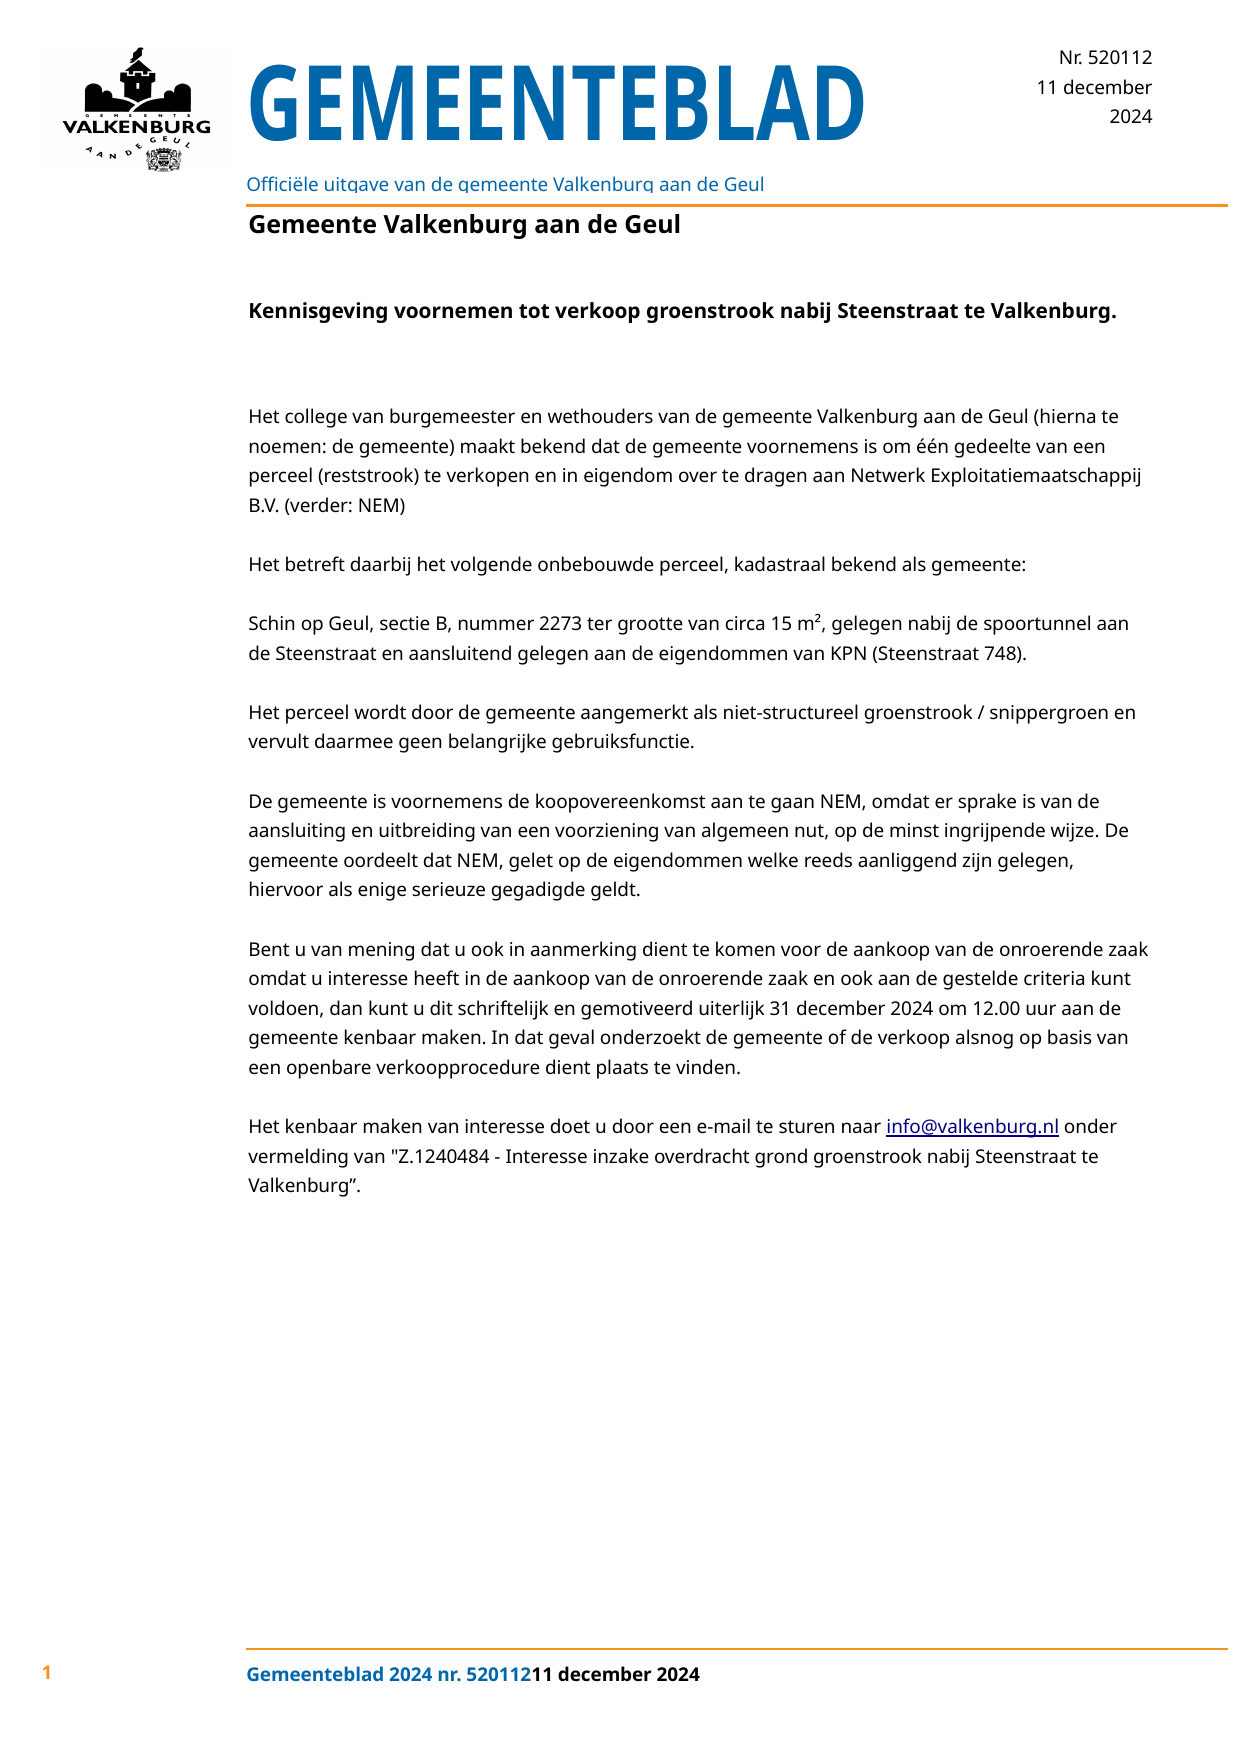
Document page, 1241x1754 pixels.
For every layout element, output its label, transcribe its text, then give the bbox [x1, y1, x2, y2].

text Het kenbaar maken van interesse doet u door een e-mail te sturen naar info@valkenburg.nl onder vermelding van "Z.1240484 - Interesse inzake overdracht grond groenstrook nabij Steenstraat te Valkenburg”. [248, 1113, 1152, 1198]
text Het college van burgemeester en wethouders van de gemeente Valkenburg aan de Geul (hierna te noemen: de gemeente) maakt bekend dat de gemeente voornemens is om één gedeelte van een perceel (reststrook) te verkopen en in eigendom over te dragen aan Netwerk Exploitatiemaatschappij B.V. (verder: NEM) [248, 403, 1152, 518]
text Schin op Geul, sectie B, nummer 2273 ter grootte van circa 15 m², gelegen nabij de spoortunnel aan de Steenstraat en aansluitend gelegen aan de eigendommen van KPN (Steenstraat 748). [248, 610, 1152, 666]
text Kennisgeving voornemen tot verkoop groenstrook nabij Steenstraat te Valkenburg. [248, 296, 1152, 324]
text Het betreft daarbij het volgende onbebouwde perceel, kadastraal bekend als gemeente: [248, 551, 1152, 577]
text De gemeente is voornemens de koopovereenkomst aan te gaan NEM, omdat er sprake is van de aansluiting en uitbreiding van een voorziening van algemeen nut, op de minst ingrijpende wijze. De gemeente oordeelt dat NEM, gelet op de eigendommen welke reeds aanliggend zijn gelegen, hiervoor als enige serieuze gegadigde geldt. [248, 788, 1152, 902]
text Bent u van mening dat u ook in aanmerking dient te komen voor de aankoop van de onroerende zaak omdat u interesse heeft in de aankoop van de onroerende zaak en ook aan de gestelde criteria kunt voldoen, dan kunt u dit schriftelijk en gemotiveerd uiterlijk 31 december 2024 om 12.00 uur aan de gemeente kenbaar maken. In dat geval onderzoekt de gemeente of de verkoop alsnog op basis van een openbare verkoopprocedure dient plaats te vinden. [248, 936, 1152, 1080]
picture [41, 47, 231, 172]
text Het perceel wordt door de gemeente aangemerkt als niet-structureel groenstrook / snippergroen en vervult daarmee geen belangrijke gebruiksfunctie. [248, 699, 1152, 754]
text Gemeente Valkenburg aan de Geul [248, 207, 1152, 241]
